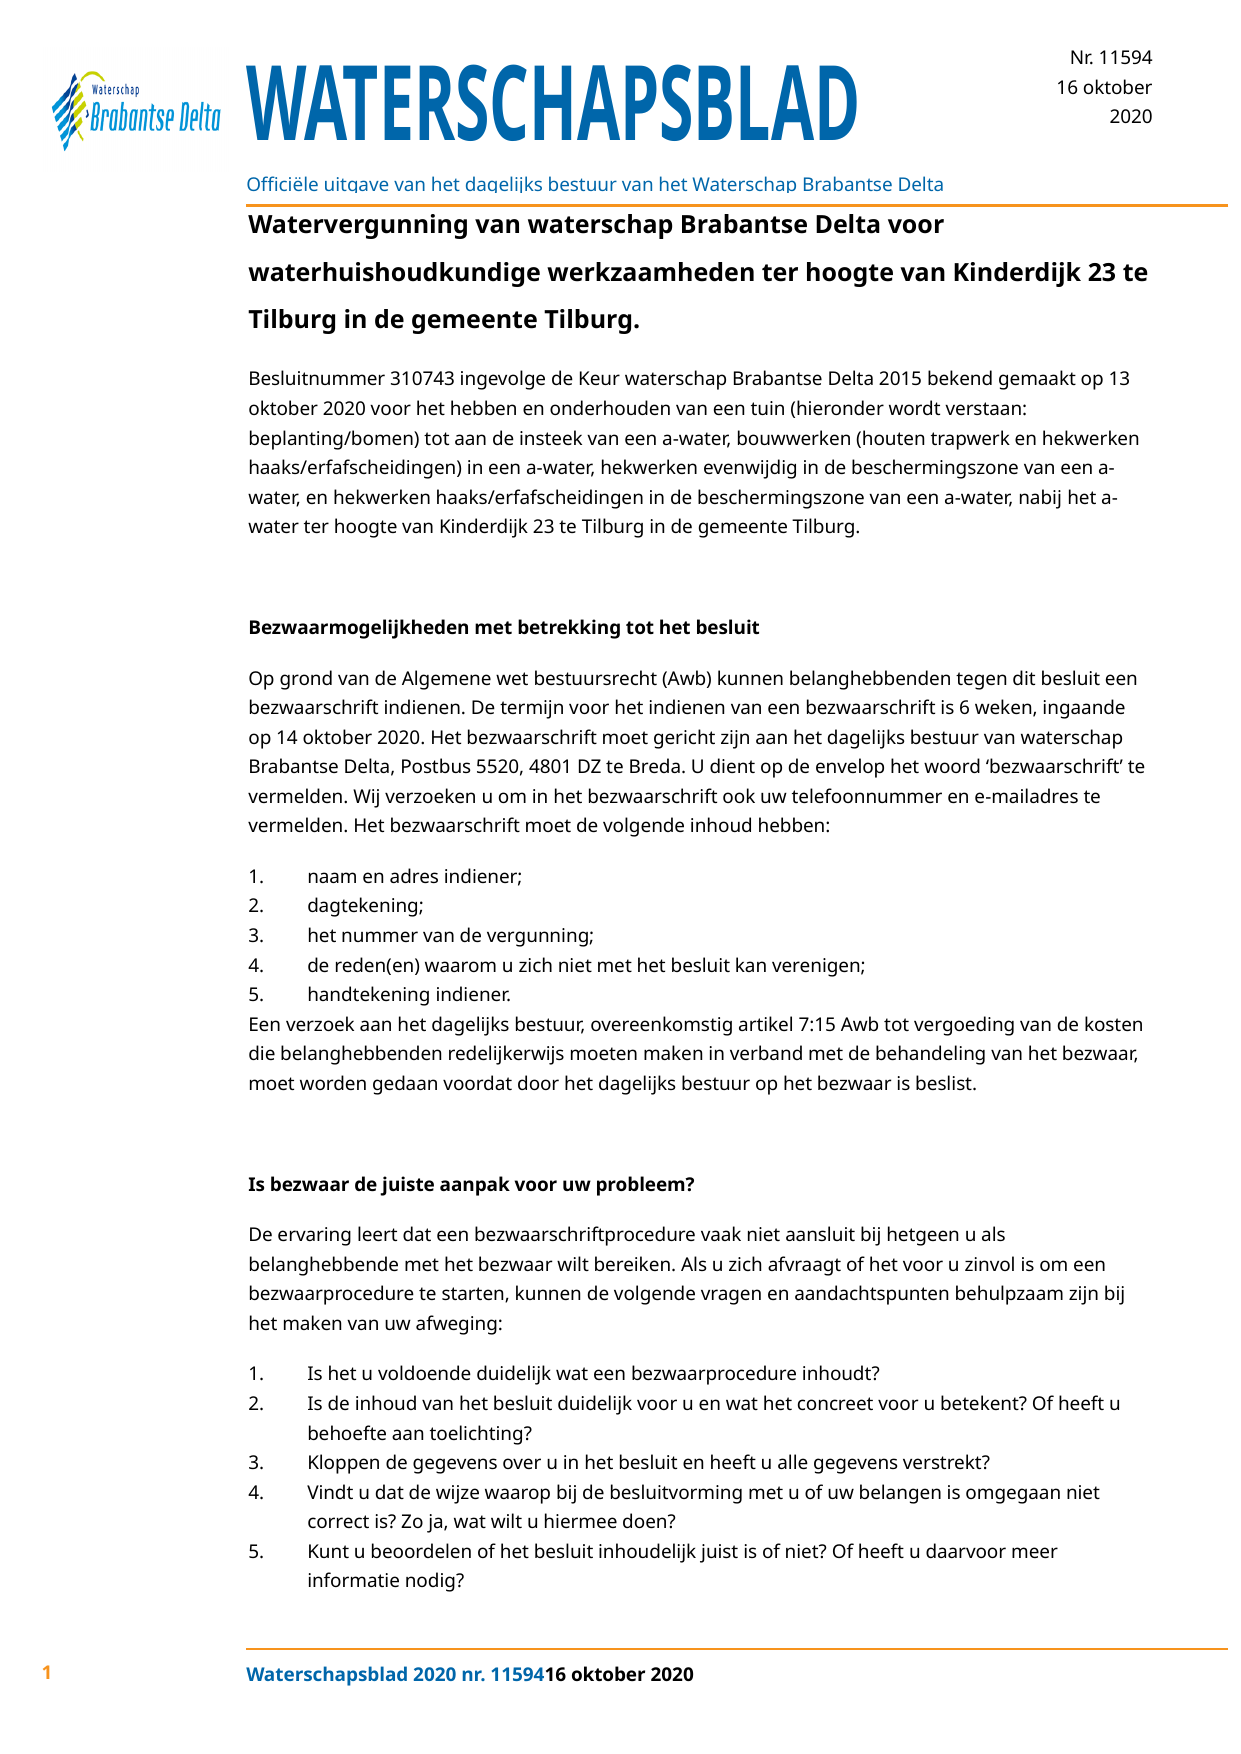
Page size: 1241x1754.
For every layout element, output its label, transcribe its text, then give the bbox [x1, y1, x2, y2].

list het nummer van de vergunning; [248, 922, 1152, 948]
text Bezwaarmogelijkheden met betrekking tot het besluit [248, 614, 1152, 640]
text De ervaring leert dat een bezwaarschriftprocedure vaak niet aansluit bij hetgeen u als belanghebbende met het bezwaar wilt bereiken. Als u zich afvraagt of het voor u zinvol is om een bezwaarprocedure te starten, kunnen de volgende vragen en aandachtspunten behulpzaam zijn bij het maken van uw afweging: [248, 1221, 1152, 1336]
list Kloppen de gegevens over u in het besluit en heeft u alle gegevens verstrekt? [248, 1449, 1152, 1475]
list Vindt u dat de wijze waarop bij de besluitvorming met u of uw belangen is omgegaan niet correct is? Zo ja, wat wilt u hiermee doen? [248, 1479, 1152, 1534]
list naam en adres indiener; [248, 863, 1152, 889]
list Kunt u beoordelen of het besluit inhoudelijk juist is of niet? Of heeft u daarvoor meer informatie nodig? [248, 1538, 1152, 1593]
picture [41, 47, 231, 172]
list dagtekening; [248, 893, 1152, 918]
text Is bezwaar de juiste aanpak voor uw probleem? [248, 1171, 1152, 1197]
text Een verzoek aan het dagelijks bestuur, overeenkomstig artikel 7:15 Awb tot vergoeding van de kosten die belanghebbenden redelijkerwijs moeten maken in verband met de behandeling van het bezwaar, moet worden gedaan voordat door het dagelijks bestuur op het bezwaar is beslist. [248, 1011, 1152, 1096]
text Watervergunning van waterschap Brabantse Delta voor waterhuishoudkundige werkzaamheden ter hoogte van Kinderdijk 23 te Tilburg in de gemeente Tilburg. [248, 207, 1152, 336]
text Besluitnummer 310743 ingevolge de Keur waterschap Brabantse Delta 2015 bekend gemaakt op 13 oktober 2020 voor het hebben en onderhouden van een tuin (hieronder wordt verstaan: beplanting/bomen) tot aan de insteek van een a-water, bouwwerken (houten trapwerk en hekwerken haaks/erfafscheidingen) in een a-water, hekwerken evenwijdig in de beschermingszone van een a-water, en hekwerken haaks/erfafscheidingen in de beschermingszone van een a-water, nabij het a-water ter hoogte van Kinderdijk 23 te Tilburg in de gemeente Tilburg. [248, 366, 1152, 539]
list de reden(en) waarom u zich niet met het besluit kan verenigen; [248, 952, 1152, 977]
list Is de inhoud van het besluit duidelijk voor u en wat het concreet voor u betekent? Of heeft u behoefte aan toelichting? [248, 1390, 1152, 1445]
list Is het u voldoende duidelijk wat een bezwaarprocedure inhoudt? [248, 1361, 1152, 1386]
text Op grond van de Algemene wet bestuursrecht (Awb) kunnen belanghebbenden tegen dit besluit een bezwaarschrift indienen. De termijn voor het indienen van een bezwaarschrift is 6 weken, ingaande op 14 oktober 2020. Het bezwaarschrift moet gericht zijn aan het dagelijks bestuur van waterschap Brabantse Delta, Postbus 5520, 4801 DZ te Breda. U dient op de envelop het woord ‘bezwaarschrift’ te vermelden. Wij verzoeken u om in het bezwaarschrift ook uw telefoonnummer en e‑mailadres te vermelden. Het bezwaarschrift moet de volgende inhoud hebben: [248, 665, 1152, 838]
list handtekening indiener. [248, 981, 1152, 1007]
